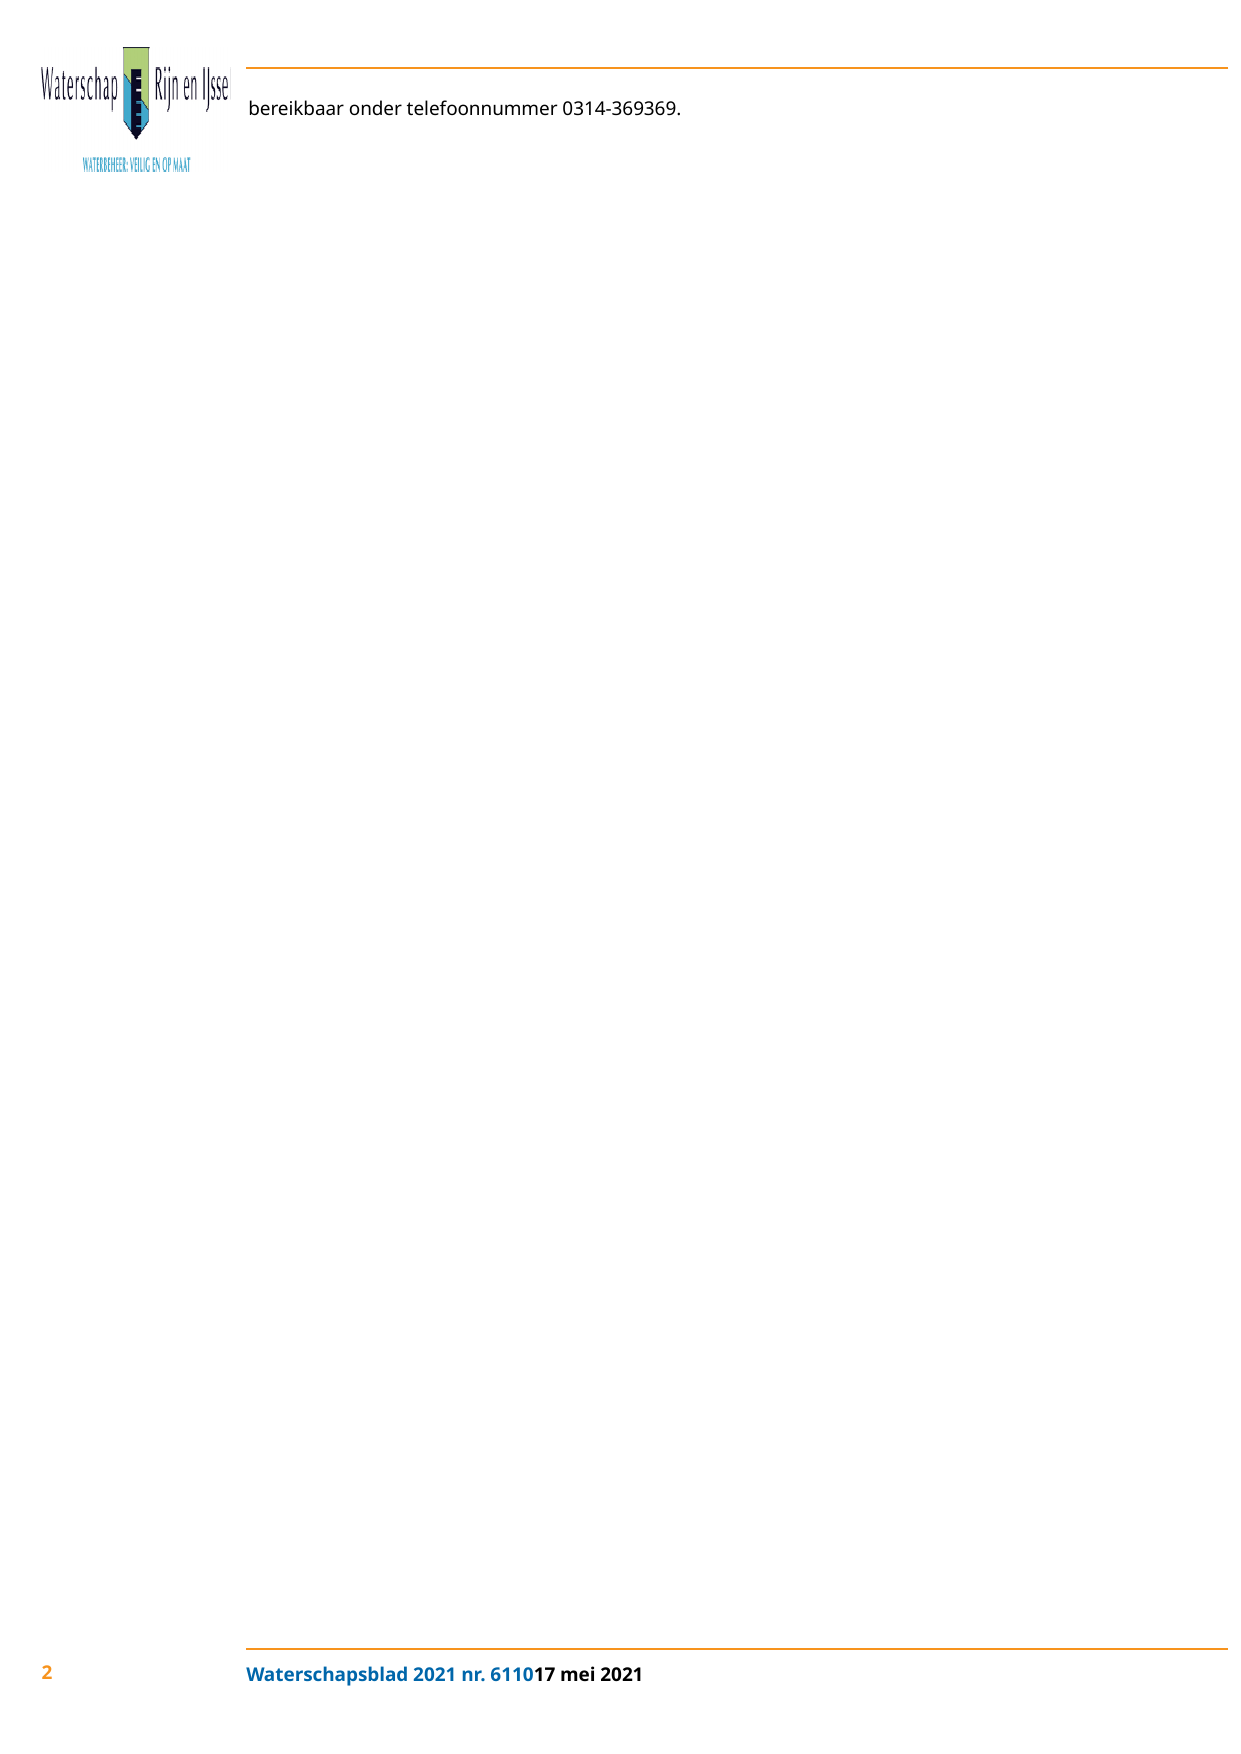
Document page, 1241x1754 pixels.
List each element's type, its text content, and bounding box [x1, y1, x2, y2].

text bereikbaar onder telefoonnummer 0314-369369. [248, 95, 1152, 121]
picture [41, 47, 231, 172]
